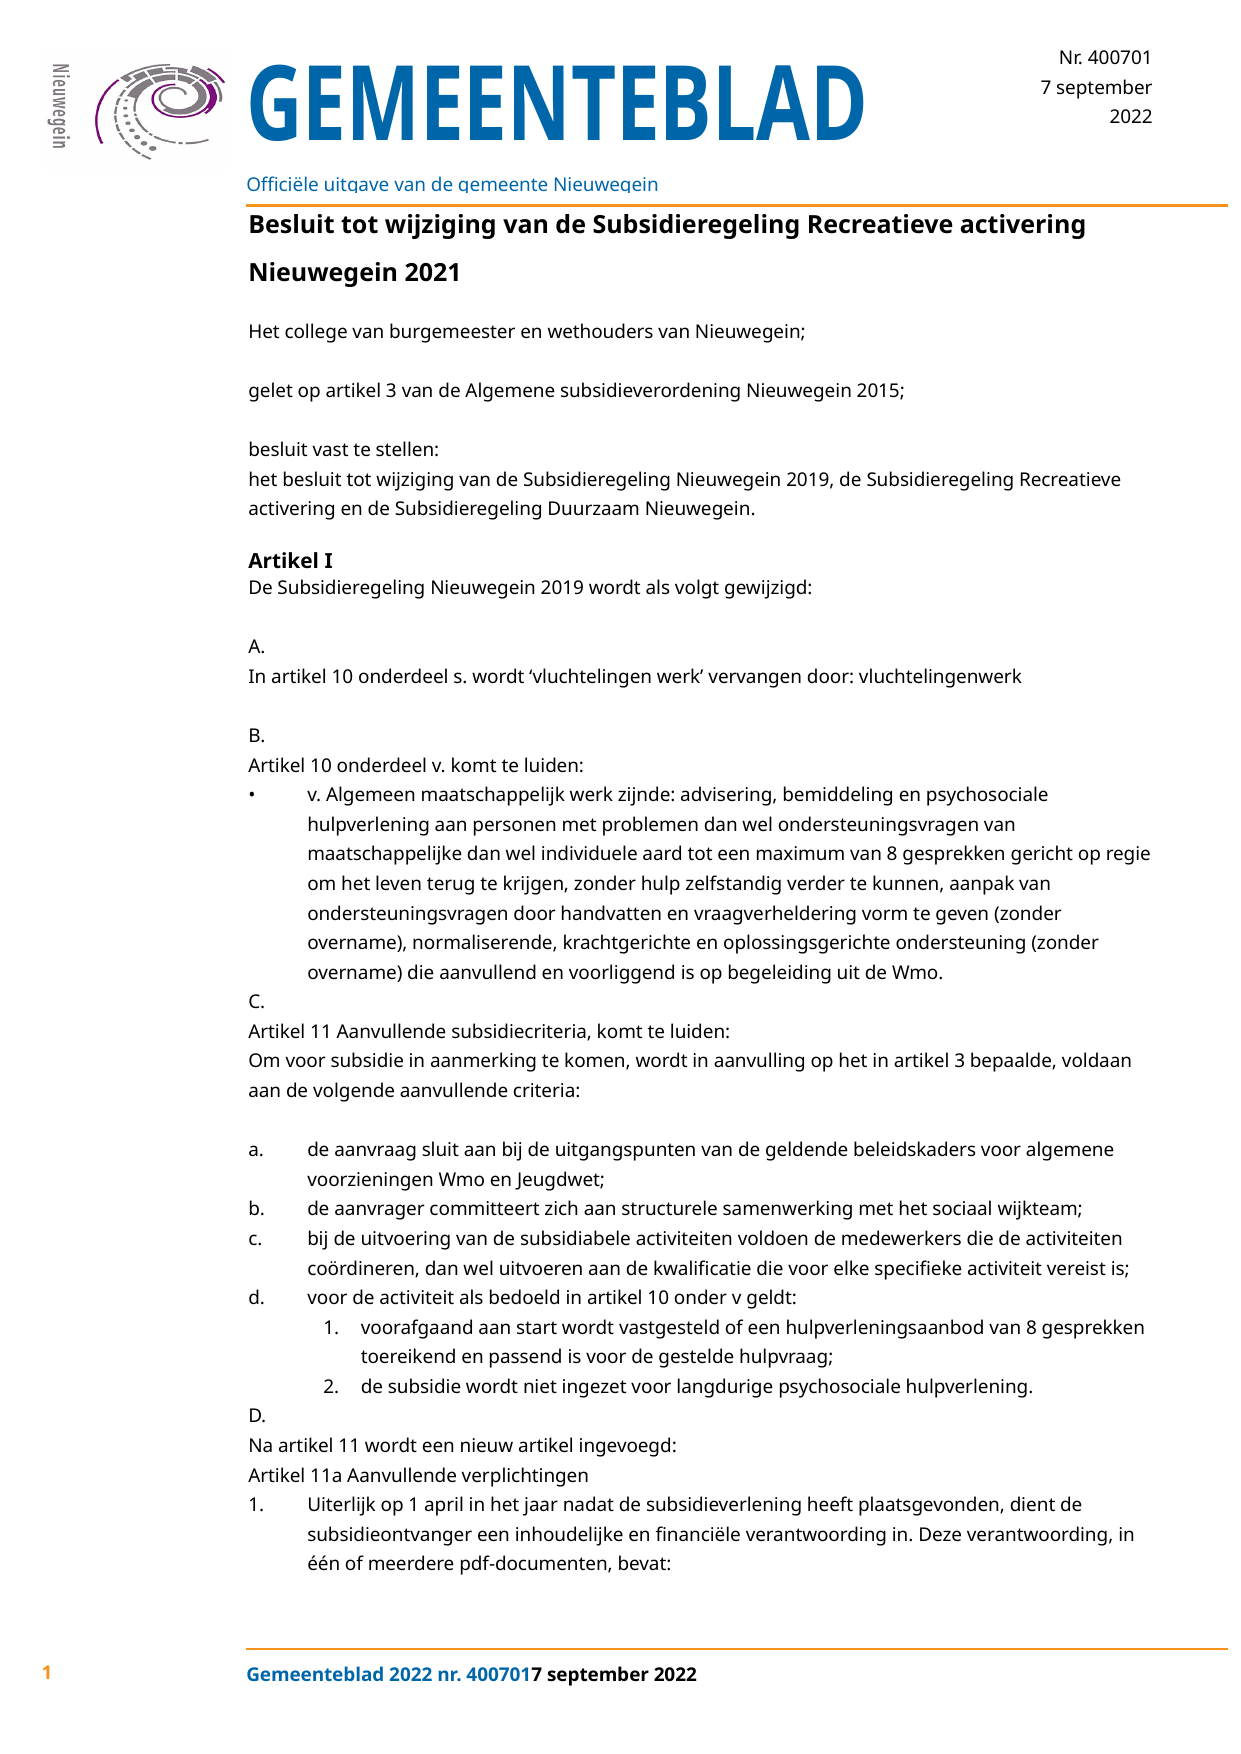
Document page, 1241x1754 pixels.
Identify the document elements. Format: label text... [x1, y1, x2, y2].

list voorafgaand aan start wordt vastgesteld of een hulpverleningsaanbod van 8 gesprekken toereikend en passend is voor de gestelde hulpvraag; [323, 1314, 1152, 1369]
text D. [248, 1403, 1152, 1428]
list voor de activiteit als bedoeld in artikel 10 onder v geldt: [248, 1284, 1152, 1310]
text Artikel 11 Aanvullende subsidiecriteria, komt te luiden: [248, 1018, 1152, 1044]
text Artikel 10 onderdeel v. komt te luiden: [248, 752, 1152, 777]
text besluit vast te stellen: [248, 436, 1152, 462]
text De Subsidieregeling Nieuwegein 2019 wordt als volgt gewijzigd: [248, 574, 1152, 600]
list Uiterlijk op 1 april in het jaar nadat de subsidieverlening heeft plaatsgevonden, dient de subsidieontvanger een inhoudelijke en financiële verantwoording in. Deze verantwoording, in één of meerdere pdf-documenten, bevat: [248, 1491, 1152, 1576]
list de aanvrager committeert zich aan structurele samenwerking met het sociaal wijkteam; [248, 1196, 1152, 1221]
picture [41, 47, 231, 172]
list de subsidie wordt niet ingezet voor langdurige psychosociale hulpverlening. [323, 1373, 1152, 1399]
text Artikel I [248, 546, 1152, 574]
text gelet op artikel 3 van de Algemene subsidieverordening Nieuwegein 2015; [248, 377, 1152, 403]
text C. [248, 988, 1152, 1014]
text A. [248, 633, 1152, 659]
text Om voor subsidie in aanmerking te komen, wordt in aanvulling op het in artikel 3 bepaalde, voldaan aan de volgende aanvullende criteria: [248, 1048, 1152, 1103]
list v. Algemeen maatschappelijk werk zijnde: advisering, bemiddeling en psychosociale hulpverlening aan personen met problemen dan wel ondersteuningsvragen van maatschappelijke dan wel individuele aard tot een maximum van 8 gesprekken gericht op regie om het leven terug te krijgen, zonder hulp zelfstandig verder te kunnen, aanpak van ondersteuningsvragen door handvatten en vraagverheldering vorm te geven (zonder overname), normaliserende, krachtgerichte en oplossingsgerichte ondersteuning (zonder overname) die aanvullend en voorliggend is op begeleiding uit de Wmo. [248, 781, 1152, 984]
text In artikel 10 onderdeel s. wordt ‘vluchtelingen werk’ vervangen door: vluchtelingenwerk [248, 663, 1152, 689]
text B. [248, 722, 1152, 748]
list de aanvraag sluit aan bij de uitgangspunten van de geldende beleidskaders voor algemene voorzieningen Wmo en Jeugdwet; [248, 1136, 1152, 1192]
text Besluit tot wijziging van de Subsidieregeling Recreatieve activering Nieuwegein 2021 [248, 207, 1152, 288]
list bij de uitvoering van de subsidiabele activiteiten voldoen de medewerkers die de activiteiten coördineren, dan wel uitvoeren aan de kwalificatie die voor elke specifieke activiteit vereist is; [248, 1225, 1152, 1280]
text Na artikel 11 wordt een nieuw artikel ingevoegd: [248, 1432, 1152, 1458]
text Artikel 11a Aanvullende verplichtingen [248, 1462, 1152, 1487]
text Het college van burgemeester en wethouders van Nieuwegein; [248, 318, 1152, 344]
text het besluit tot wijziging van de Subsidieregeling Nieuwegein 2019, de Subsidieregeling Recreatieve activering en de Subsidieregeling Duurzaam Nieuwegein. [248, 466, 1152, 521]
